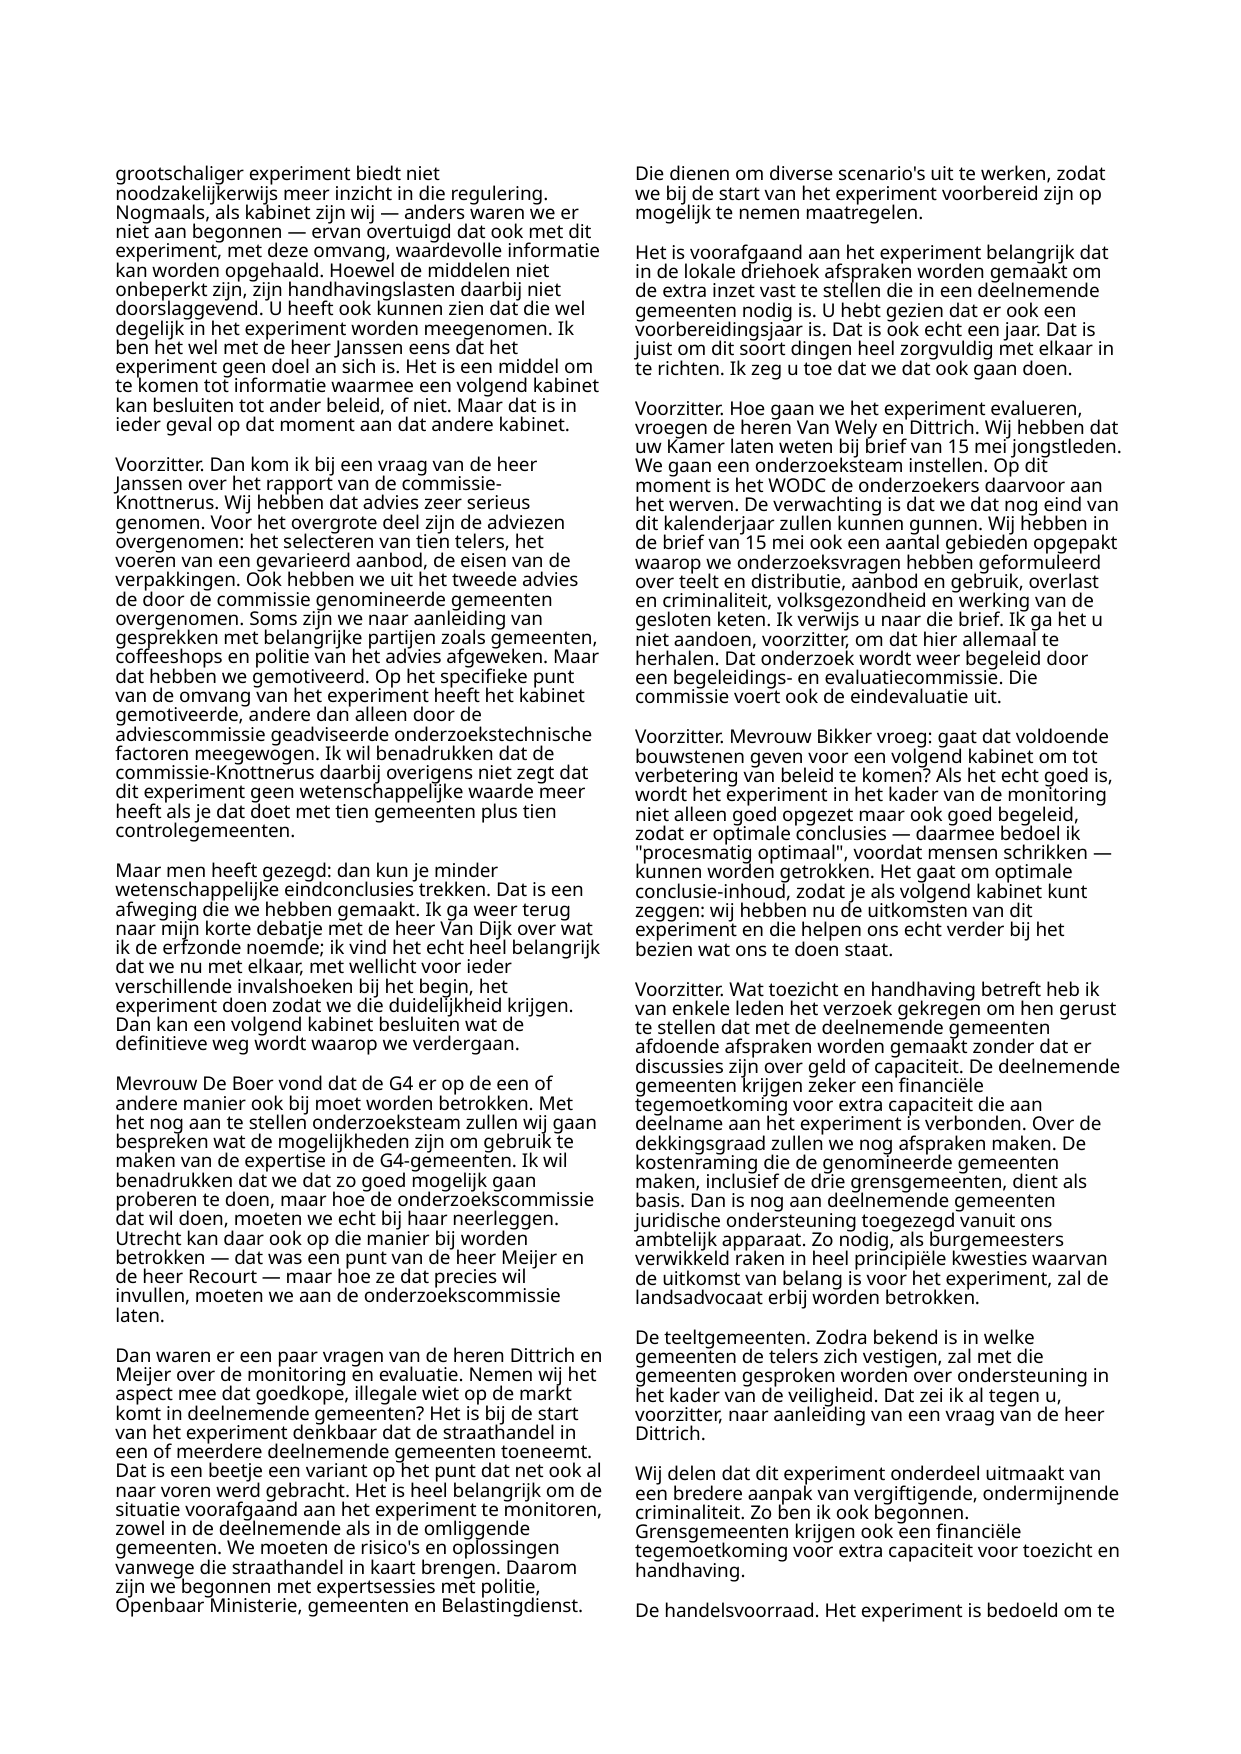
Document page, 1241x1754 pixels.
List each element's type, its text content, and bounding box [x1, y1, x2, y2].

text Het is voorafgaand aan het experiment belangrijk dat in de lokale driehoek afspraken worden gemaakt om de extra inzet vast te stellen die in een deelnemende gemeenten nodig is. U hebt gezien dat er ook een voorbereidingsjaar is. Dat is ook echt een jaar. Dat is juist om dit soort dingen heel zorgvuldig met elkaar in te richten. Ik zeg u toe dat we dat ook gaan doen. [635, 244, 1125, 379]
text Mevrouw De Boer vond dat de G4 er op de een of andere manier ook bij moet worden betrokken. Met het nog aan te stellen onderzoeksteam zullen wij gaan bespreken wat de mogelijkheden zijn om gebruik te maken van de expertise in de G4-gemeenten. Ik wil benadrukken dat we dat zo goed mogelijk gaan proberen te doen, maar hoe de onderzoekscommissie dat wil doen, moeten we echt bij haar neerleggen. Utrecht kan daar ook op die manier bij worden betrokken — dat was een punt van de heer Meijer en de heer Recourt — maar hoe ze dat precies wil invullen, moeten we aan de onderzoekscommissie laten. [115, 1075, 605, 1326]
text Die dienen om diverse scenario's uit te werken, zodat we bij de start van het experiment voorbereid zijn op mogelijk te nemen maatregelen. [635, 165, 1125, 223]
text Voorzitter. Mevrouw Bikker vroeg: gaat dat voldoende bouwstenen geven voor een volgend kabinet om tot verbetering van beleid te komen? Als het echt goed is, wordt het experiment in het kader van de monitoring niet alleen goed opgezet maar ook goed begeleid, zodat er optimale conclusies — daarmee bedoel ik "procesmatig optimaal", voordat mensen schrikken — kunnen worden getrokken. Het gaat om optimale conclusie-inhoud, zodat je als volgend kabinet kunt zeggen: wij hebben nu de uitkomsten van dit experiment en die helpen ons echt verder bij het bezien wat ons te doen staat. [635, 728, 1125, 960]
text Maar men heeft gezegd: dan kun je minder wetenschappelijke eindconclusies trekken. Dat is een afweging die we hebben gemaakt. Ik ga weer terug naar mijn korte debatje met de heer Van Dijk over wat ik de erfzonde noemde; ik vind het echt heel belangrijk dat we nu met elkaar, met wellicht voor ieder verschillende invalshoeken bij het begin, het experiment doen zodat we die duidelijkheid krijgen. Dan kan een volgend kabinet besluiten wat de definitieve weg wordt waarop we verdergaan. [115, 862, 605, 1055]
text grootschaliger experiment biedt niet noodzakelijkerwijs meer inzicht in die regulering. Nogmaals, als kabinet zijn wij — anders waren we er niet aan begonnen — ervan overtuigd dat ook met dit experiment, met deze omvang, waardevolle informatie kan worden opgehaald. Hoewel de middelen niet onbeperkt zijn, zijn handhavingslasten daarbij niet doorslaggevend. U heeft ook kunnen zien dat die wel degelijk in het experiment worden meegenomen. Ik ben het wel met de heer Janssen eens dat het experiment geen doel an sich is. Het is een middel om te komen tot informatie waarmee een volgend kabinet kan besluiten tot ander beleid, of niet. Maar dat is in ieder geval op dat moment aan dat andere kabinet. [115, 165, 605, 435]
text Wij delen dat dit experiment onderdeel uitmaakt van een bredere aanpak van vergiftigende, ondermijnende criminaliteit. Zo ben ik ook begonnen. Grensgemeenten krijgen ook een financiële tegemoetkoming voor extra capaciteit voor toezicht en handhaving. [635, 1465, 1125, 1581]
text De handelsvoorraad. Het experiment is bedoeld om te [635, 1602, 1125, 1621]
text Voorzitter. Hoe gaan we het experiment evalueren, vroegen de heren Van Wely en Dittrich. Wij hebben dat uw Kamer laten weten bij brief van 15 mei jongstleden. We gaan een onderzoeksteam instellen. Op dit moment is het WODC de onderzoekers daarvoor aan het werven. De verwachting is dat we dat nog eind van dit kalenderjaar zullen kunnen gunnen. Wij hebben in de brief van 15 mei ook een aantal gebieden opgepakt waarop we onderzoeksvragen hebben geformuleerd over teelt en distributie, aanbod en gebruik, overlast en criminaliteit, volksgezondheid en werking van de gesloten keten. Ik verwijs u naar die brief. Ik ga het u niet aandoen, voorzitter, om dat hier allemaal te herhalen. Dat onderzoek wordt weer begeleid door een begeleidings- en evaluatiecommissie. Die commissie voert ook de eindevaluatie uit. [635, 399, 1125, 708]
text Dan waren er een paar vragen van de heren Dittrich en Meijer over de monitoring en evaluatie. Nemen wij het aspect mee dat goedkope, illegale wiet op de markt komt in deelnemende gemeenten? Het is bij de start van het experiment denkbaar dat de straathandel in een of meerdere deelnemende gemeenten toeneemt. Dat is een beetje een variant op het punt dat net ook al naar voren werd gebracht. Het is heel belangrijk om de situatie voorafgaand aan het experiment te monitoren, zowel in de deelnemende als in de omliggende gemeenten. We moeten de risico's en oplossingen vanwege die straathandel in kaart brengen. Daarom zijn we begonnen met expertsessies met politie, Openbaar Ministerie, gemeenten en Belastingdienst. [115, 1347, 605, 1616]
text De teeltgemeenten. Zodra bekend is in welke gemeenten de telers zich vestigen, zal met die gemeenten gesproken worden over ondersteuning in het kader van de veiligheid. Dat zei ik al tegen u, voorzitter, naar aanleiding van een vraag van de heer Dittrich. [635, 1329, 1125, 1444]
text Voorzitter. Dan kom ik bij een vraag van de heer Janssen over het rapport van de commissie-Knottnerus. Wij hebben dat advies zeer serieus genomen. Voor het overgrote deel zijn de adviezen overgenomen: het selecteren van tien telers, het voeren van een gevarieerd aanbod, de eisen van de verpakkingen. Ook hebben we uit het tweede advies de door de commissie genomineerde gemeenten overgenomen. Soms zijn we naar aanleiding van gesprekken met belangrijke partijen zoals gemeenten, coffeeshops en politie van het advies afgeweken. Maar dat hebben we gemotiveerd. Op het specifieke punt van de omvang van het experiment heeft het kabinet gemotiveerde, andere dan alleen door de adviescommissie geadviseerde onderzoekstechnische factoren meegewogen. Ik wil benadrukken dat de commissie-Knottnerus daarbij overigens niet zegt dat dit experiment geen wetenschappelijke waarde meer heeft als je dat doet met tien gemeenten plus tien controlegemeenten. [115, 456, 605, 841]
text Voorzitter. Wat toezicht en handhaving betreft heb ik van enkele leden het verzoek gekregen om hen gerust te stellen dat met de deelnemende gemeenten afdoende afspraken worden gemaakt zonder dat er discussies zijn over geld of capaciteit. De deelnemende gemeenten krijgen zeker een financiële tegemoetkoming voor extra capaciteit die aan deelname aan het experiment is verbonden. Over de dekkingsgraad zullen we nog afspraken maken. De kostenraming die de genomineerde gemeenten maken, inclusief de drie grensgemeenten, dient als basis. Dan is nog aan deelnemende gemeenten juridische ondersteuning toegezegd vanuit ons ambtelijk apparaat. Zo nodig, als burgemeesters verwikkeld raken in heel principiële kwesties waarvan de uitkomst van belang is voor het experiment, zal de landsadvocaat erbij worden betrokken. [635, 981, 1125, 1308]
